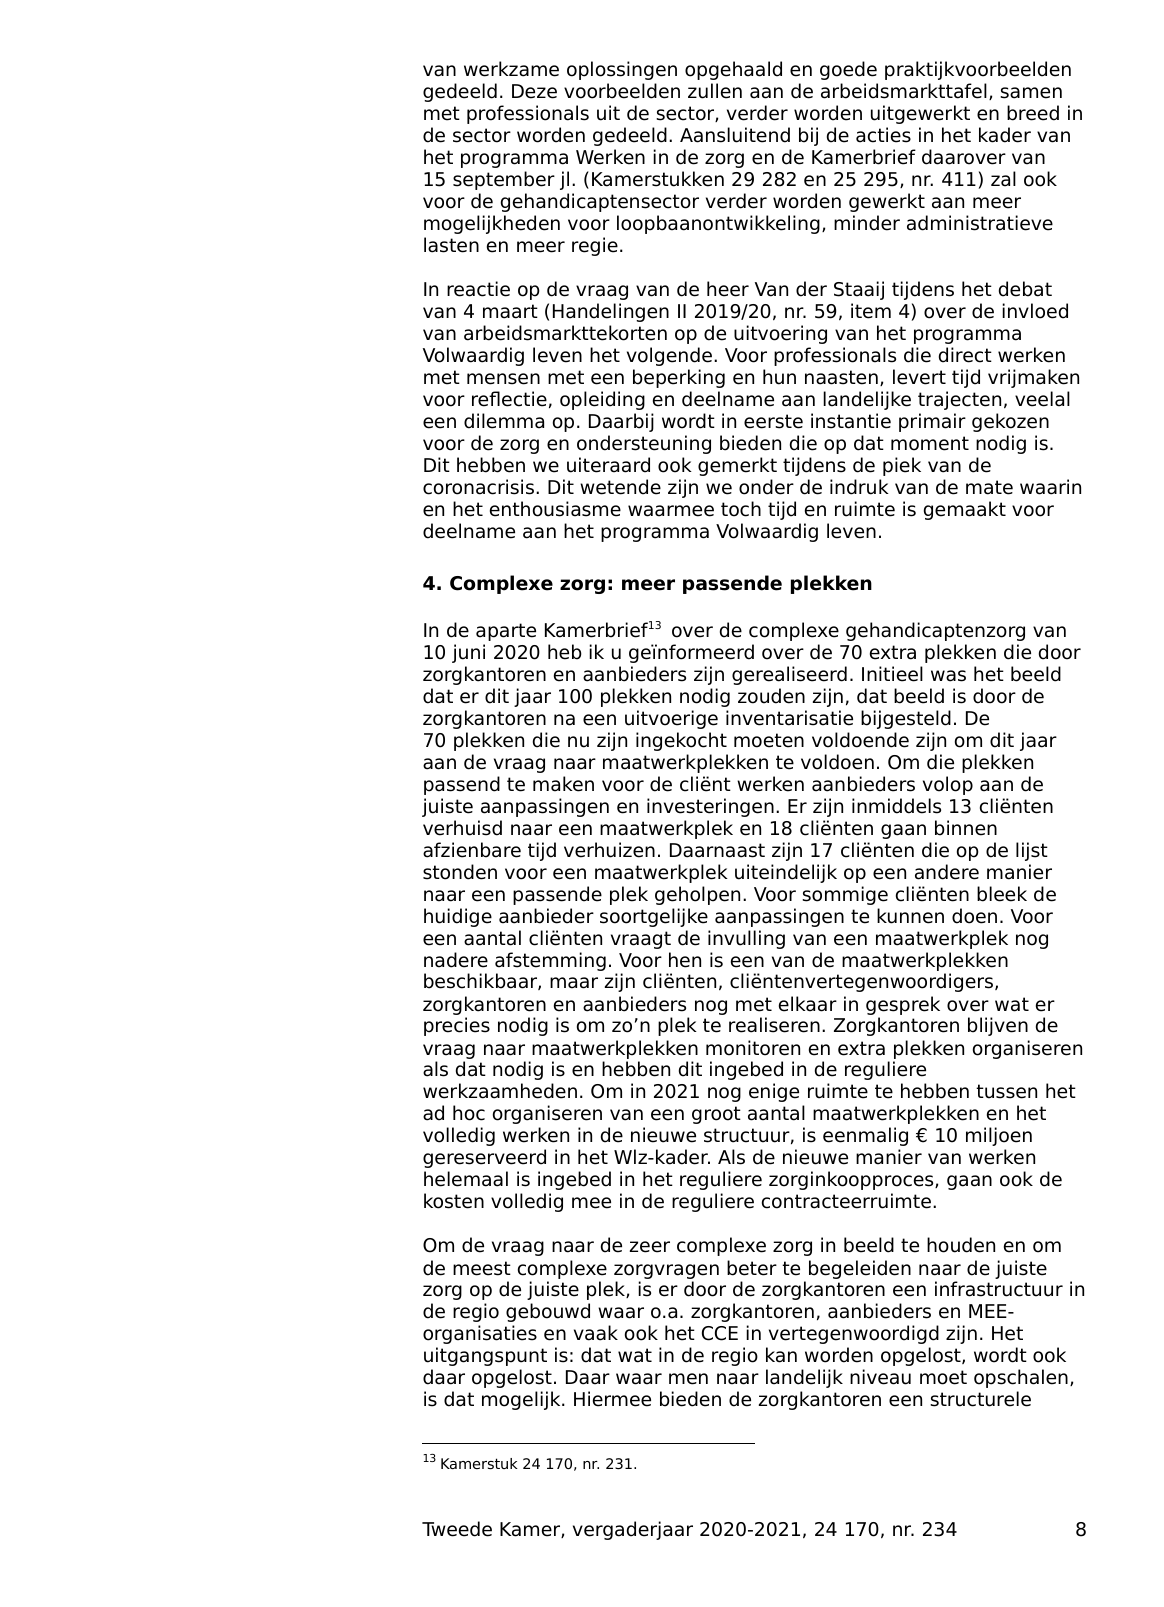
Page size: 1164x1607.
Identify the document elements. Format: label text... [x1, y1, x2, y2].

text van werkzame oplossingen opgehaald en goede praktijkvoorbeelden gedeeld. Deze voorbeelden zullen aan de arbeidsmarkttafel, samen met professionals uit de sector, verder worden uitgewerkt en breed in de sector worden gedeeld. Aansluitend bij de acties in het kader van het programma Werken in de zorg en de Kamerbrief daarover van 15 september jl. (Kamerstukken 29 282 en 25 295, nr. 411) zal ook voor de gehandicaptensector verder worden gewerkt aan meer mogelijkheden voor loopbaanontwikkeling, minder administratieve lasten en meer regie. [422, 59, 1087, 257]
subtitle 4. Complexe zorg: meer passende plekken [422, 573, 1087, 595]
text In de aparte Kamerbrief over de complexe gehandicaptenzorg van 10 juni 2020 heb ik u geïnformeerd over de 70 extra plekken die door zorgkantoren en aanbieders zijn gerealiseerd. Initieel was het beeld dat er dit jaar 100 plekken nodig zouden zijn, dat beeld is door de zorgkantoren na een uitvoerige inventarisatie bijgesteld. De 70 plekken die nu zijn ingekocht moeten voldoende zijn om dit jaar aan de vraag naar maatwerkplekken te voldoen. Om die plekken passend te maken voor de cliënt werken aanbieders volop aan de juiste aanpassingen en investeringen. Er zijn inmiddels 13 cliënten verhuisd naar een maatwerkplek en 18 cliënten gaan binnen afzienbare tijd verhuizen. Daarnaast zijn 17 cliënten die op de lijst stonden voor een maatwerkplek uiteindelijk op een andere manier naar een passende plek geholpen. Voor sommige cliënten bleek de huidige aanbieder soortgelijke aanpassingen te kunnen doen. Voor een aantal cliënten vraagt de invulling van een maatwerkplek nog nadere afstemming. Voor hen is een van de maatwerkplekken beschikbaar, maar zijn cliënten, cliëntenvertegenwoordigers, zorgkantoren en aanbieders nog met elkaar in gesprek over wat er precies nodig is om zo’n plek te realiseren. Zorgkantoren blijven de vraag naar maatwerkplekken monitoren en extra plekken organiseren als dat nodig is en hebben dit ingebed in de reguliere werkzaamheden. Om in 2021 nog enige ruimte te hebben tussen het ad hoc organiseren van een groot aantal maatwerkplekken en het volledig werken in de nieuwe structuur, is eenmalig € 10 miljoen gereserveerd in het Wlz-kader. Als de nieuwe manier van werken helemaal is ingebed in het reguliere zorginkoopproces, gaan ook de kosten volledig mee in de reguliere contracteerruimte. [422, 620, 1087, 1213]
text In reactie op de vraag van de heer Van der Staaij tijdens het debat van 4 maart (Handelingen II 2019/20, nr. 59, item 4) over de invloed van arbeidsmarkttekorten op de uitvoering van het programma Volwaardig leven het volgende. Voor professionals die direct werken met mensen met een beperking en hun naasten, levert tijd vrijmaken voor reflectie, opleiding en deelname aan landelijke trajecten, veelal een dilemma op. Daarbij wordt in eerste instantie primair gekozen voor de zorg en ondersteuning bieden die op dat moment nodig is. Dit hebben we uiteraard ook gemerkt tijdens de piek van de coronacrisis. Dit wetende zijn we onder de indruk van de mate waarin en het enthousiasme waarmee toch tijd en ruimte is gemaakt voor deelname aan het programma Volwaardig leven. [422, 279, 1087, 543]
text Om de vraag naar de zeer complexe zorg in beeld te houden en om de meest complexe zorgvragen beter te begeleiden naar de juiste zorg op de juiste plek, is er door de zorgkantoren een infrastructuur in de regio gebouwd waar o.a. zorgkantoren, aanbieders en MEE-organisaties en vaak ook het CCE in vertegenwoordigd zijn. Het uitgangspunt is: dat wat in de regio kan worden opgelost, wordt ook daar opgelost. Daar waar men naar landelijk niveau moet opschalen, is dat mogelijk. Hiermee bieden de zorgkantoren een structurele [422, 1235, 1087, 1411]
text Kamerstuk 24 170, nr. 231. [422, 1452, 1087, 1474]
